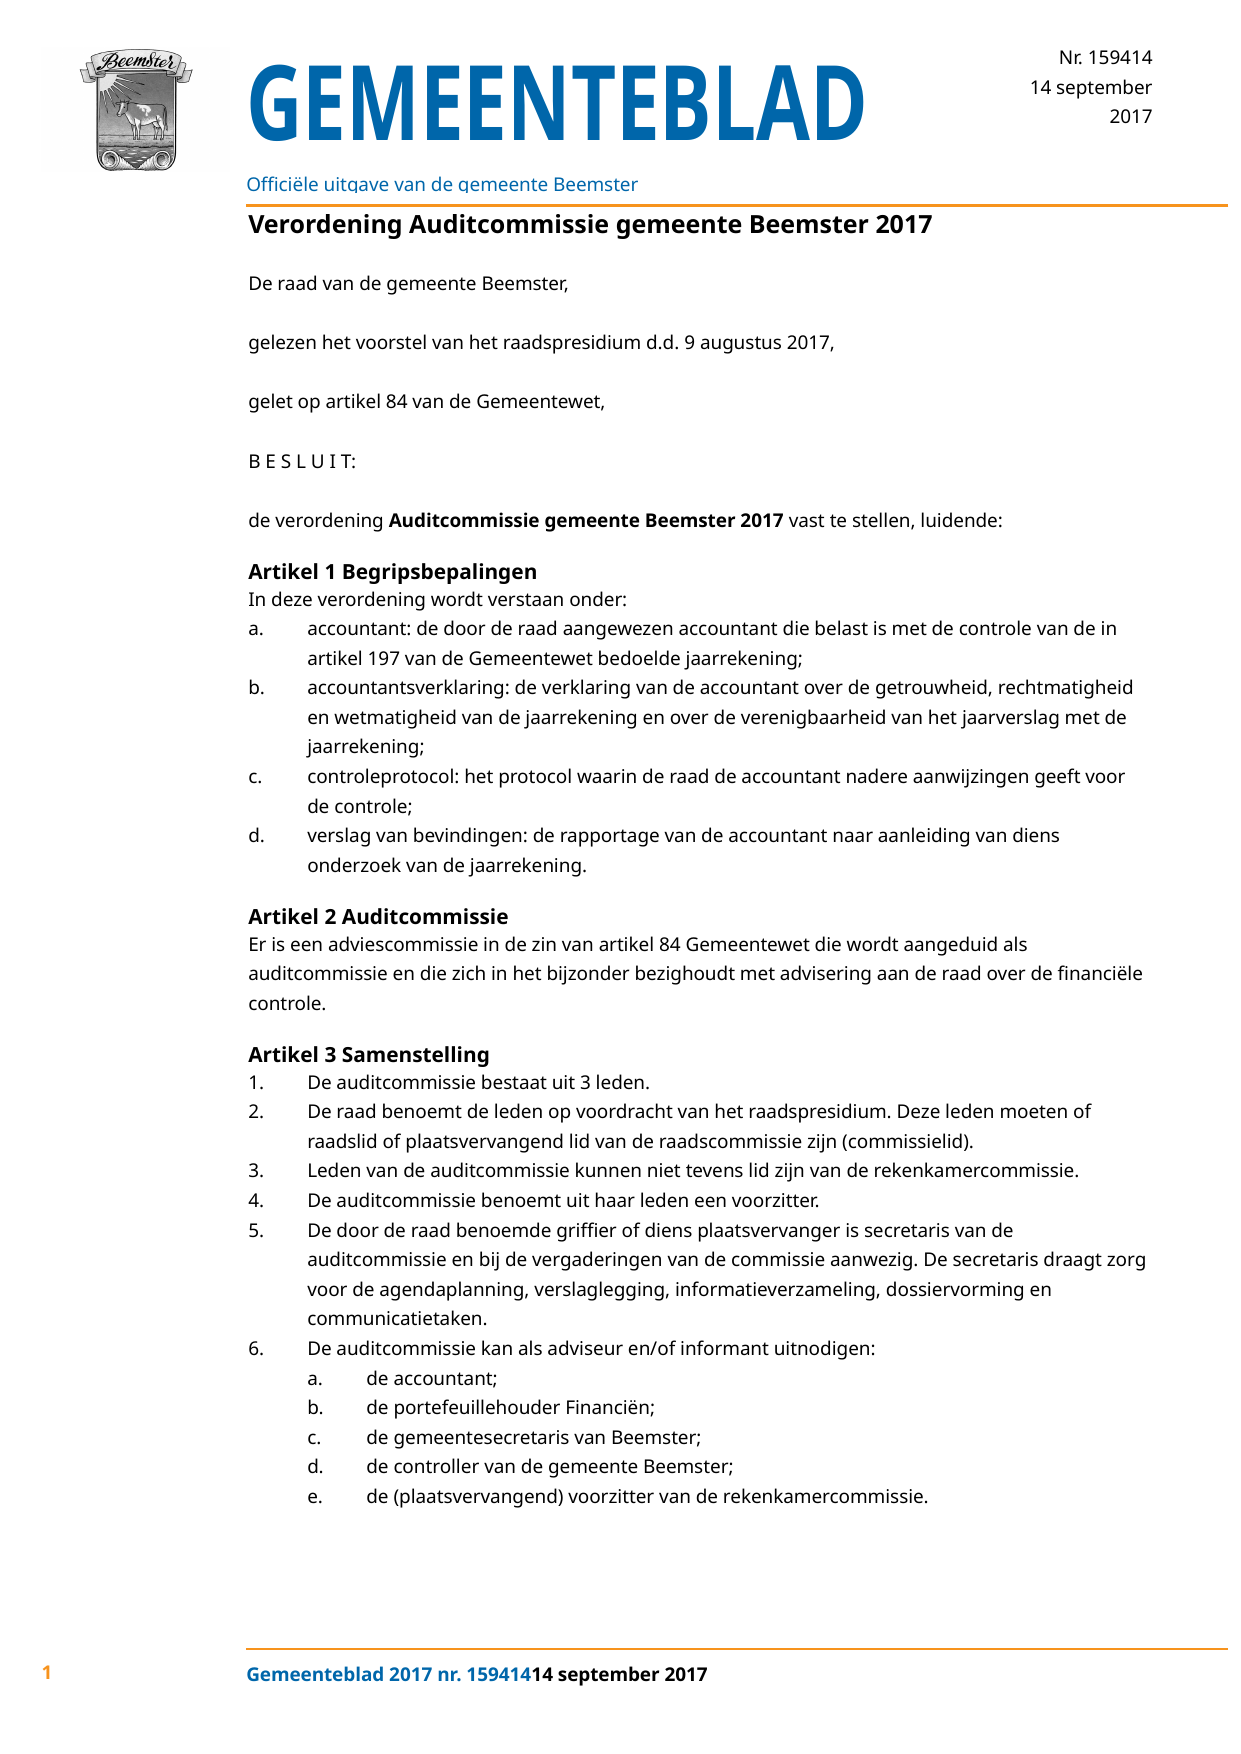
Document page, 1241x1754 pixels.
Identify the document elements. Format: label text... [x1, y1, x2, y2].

list accountantsverklaring: de verklaring van de accountant over de getrouwheid, rechtmatigheid en wetmatigheid van de jaarrekening en over de verenigbaarheid van het jaarverslag met de jaarrekening; [248, 674, 1152, 759]
list de gemeentesecretaris van Beemster; [307, 1424, 1152, 1450]
list de (plaatsvervangend) voorzitter van de rekenkamercommissie. [307, 1483, 1152, 1509]
text De raad van de gemeente Beemster, [248, 270, 1152, 296]
list De door de raad benoemde griffier of diens plaatsvervanger is secretaris van de auditcommissie en bij de vergaderingen van de commissie aanwezig. De secretaris draagt zorg voor de agendaplanning, verslaglegging, informatieverzameling, dossiervorming en communicatietaken. [248, 1217, 1152, 1331]
list Leden van de auditcommissie kunnen niet tevens lid zijn van de rekenkamercommissie. [248, 1158, 1152, 1183]
list accountant: de door de raad aangewezen accountant die belast is met de controle van de in artikel 197 van de Gemeentewet bedoelde jaarrekening; [248, 615, 1152, 671]
text Artikel 2 Auditcommissie [248, 902, 1152, 931]
list de accountant; [307, 1365, 1152, 1391]
text de verordening Auditcommissie gemeente Beemster 2017 vast te stellen, luidende: [248, 507, 1152, 533]
text gelet op artikel 84 van de Gemeentewet, [248, 389, 1152, 414]
list de portefeuillehouder Financiën; [307, 1394, 1152, 1420]
list De auditcommissie benoemt uit haar leden een voorzitter. [248, 1187, 1152, 1213]
text Artikel 1 Begripsbepalingen [248, 557, 1152, 586]
text Artikel 3 Samenstelling [248, 1041, 1152, 1069]
text gelezen het voorstel van het raadspresidium d.d. 9 augustus 2017, [248, 329, 1152, 355]
list De auditcommissie bestaat uit 3 leden. [248, 1069, 1152, 1095]
list de controller van de gemeente Beemster; [307, 1453, 1152, 1479]
text In deze verordening wordt verstaan onder: [248, 586, 1152, 612]
list controleprotocol: het protocol waarin de raad de accountant nadere aanwijzingen geeft voor de controle; [248, 763, 1152, 819]
text Verordening Auditcommissie gemeente Beemster 2017 [248, 207, 1152, 241]
list De auditcommissie kan als adviseur en/of informant uitnodigen: [248, 1335, 1152, 1361]
text B E S L U I T: [248, 448, 1152, 473]
list De raad benoemt de leden op voordracht van het raadspresidium. Deze leden moeten of raadslid of plaatsvervangend lid van de raadscommissie zijn (commissielid). [248, 1098, 1152, 1154]
text Er is een adviescommissie in de zin van artikel 84 Gemeentewet die wordt aangeduid als auditcommissie en die zich in het bijzonder bezighoudt met advisering aan de raad over de financiële controle. [248, 931, 1152, 1016]
picture [41, 47, 231, 172]
list verslag van bevindingen: de rapportage van de accountant naar aanleiding van diens onderzoek van de jaarrekening. [248, 822, 1152, 878]
